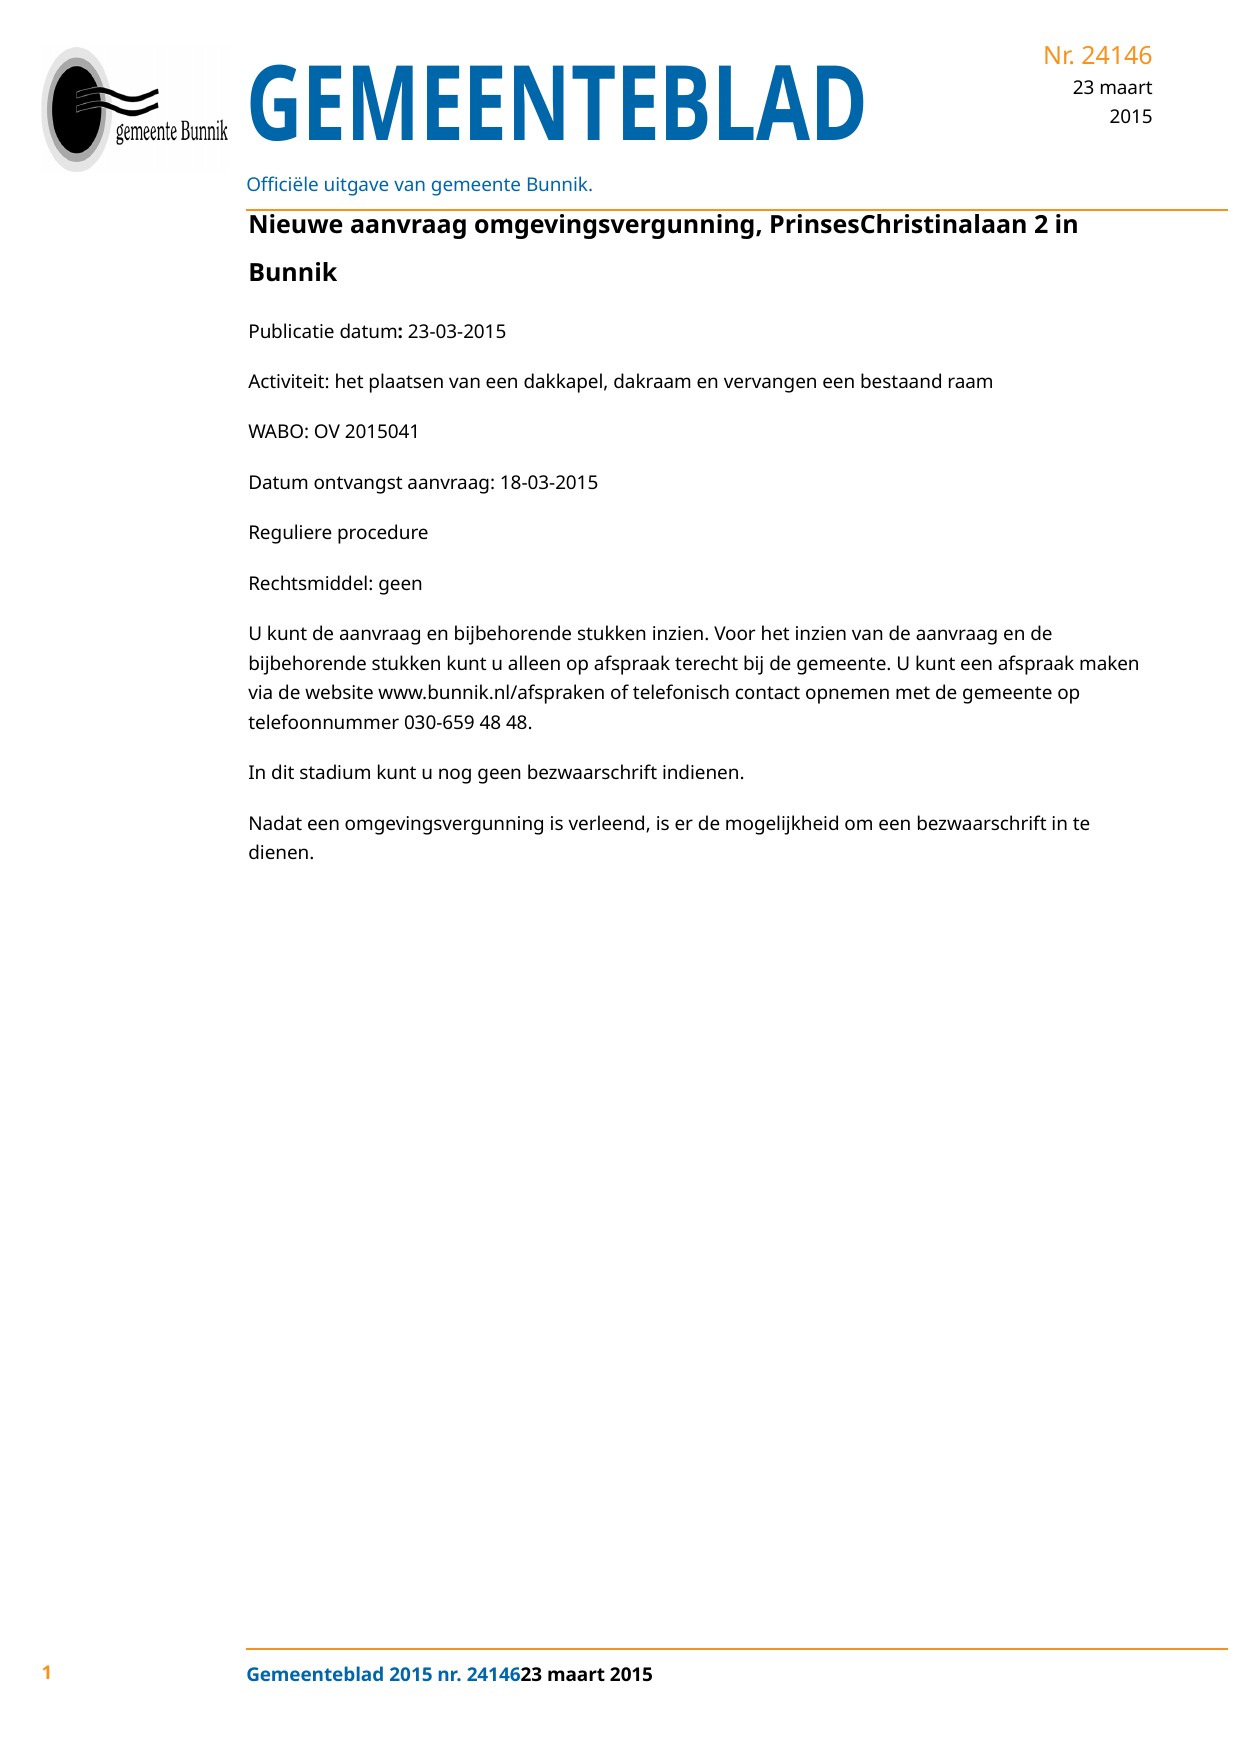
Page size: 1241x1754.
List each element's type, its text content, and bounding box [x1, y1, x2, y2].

text U kunt de aanvraag en bijbehorende stukken inzien. Voor het inzien van de aanvraag en de bijbehorende stukken kunt u alleen op afspraak terecht bij de gemeente. U kunt een afspraak maken via de website www.bunnik.nl/afspraken of telefonisch contact opnemen met de gemeente op telefoonnummer 030-659 48 48. [248, 620, 1152, 735]
text WABO: OV 2015041 [248, 419, 1152, 444]
text Datum ontvangst aanvraag: 18-03-2015 [248, 469, 1152, 495]
text Reguliere procedure [248, 519, 1152, 545]
picture [41, 47, 231, 172]
text Activiteit: het plaatsen van een dakkapel, dakraam en vervangen een bestaand raam [248, 368, 1152, 394]
text Nadat een omgevingsvergunning is verleend, is er de mogelijkheid om een bezwaarschrift in te dienen. [248, 810, 1152, 865]
text Rechtsmiddel: geen [248, 570, 1152, 596]
text Nieuwe aanvraag omgevingsvergunning, PrinsesChristinalaan 2 in Bunnik [248, 211, 1152, 288]
text Publicatie datum: 23-03-2015 [248, 318, 1152, 344]
text In dit stadium kunt u nog geen bezwaarschrift indienen. [248, 759, 1152, 785]
